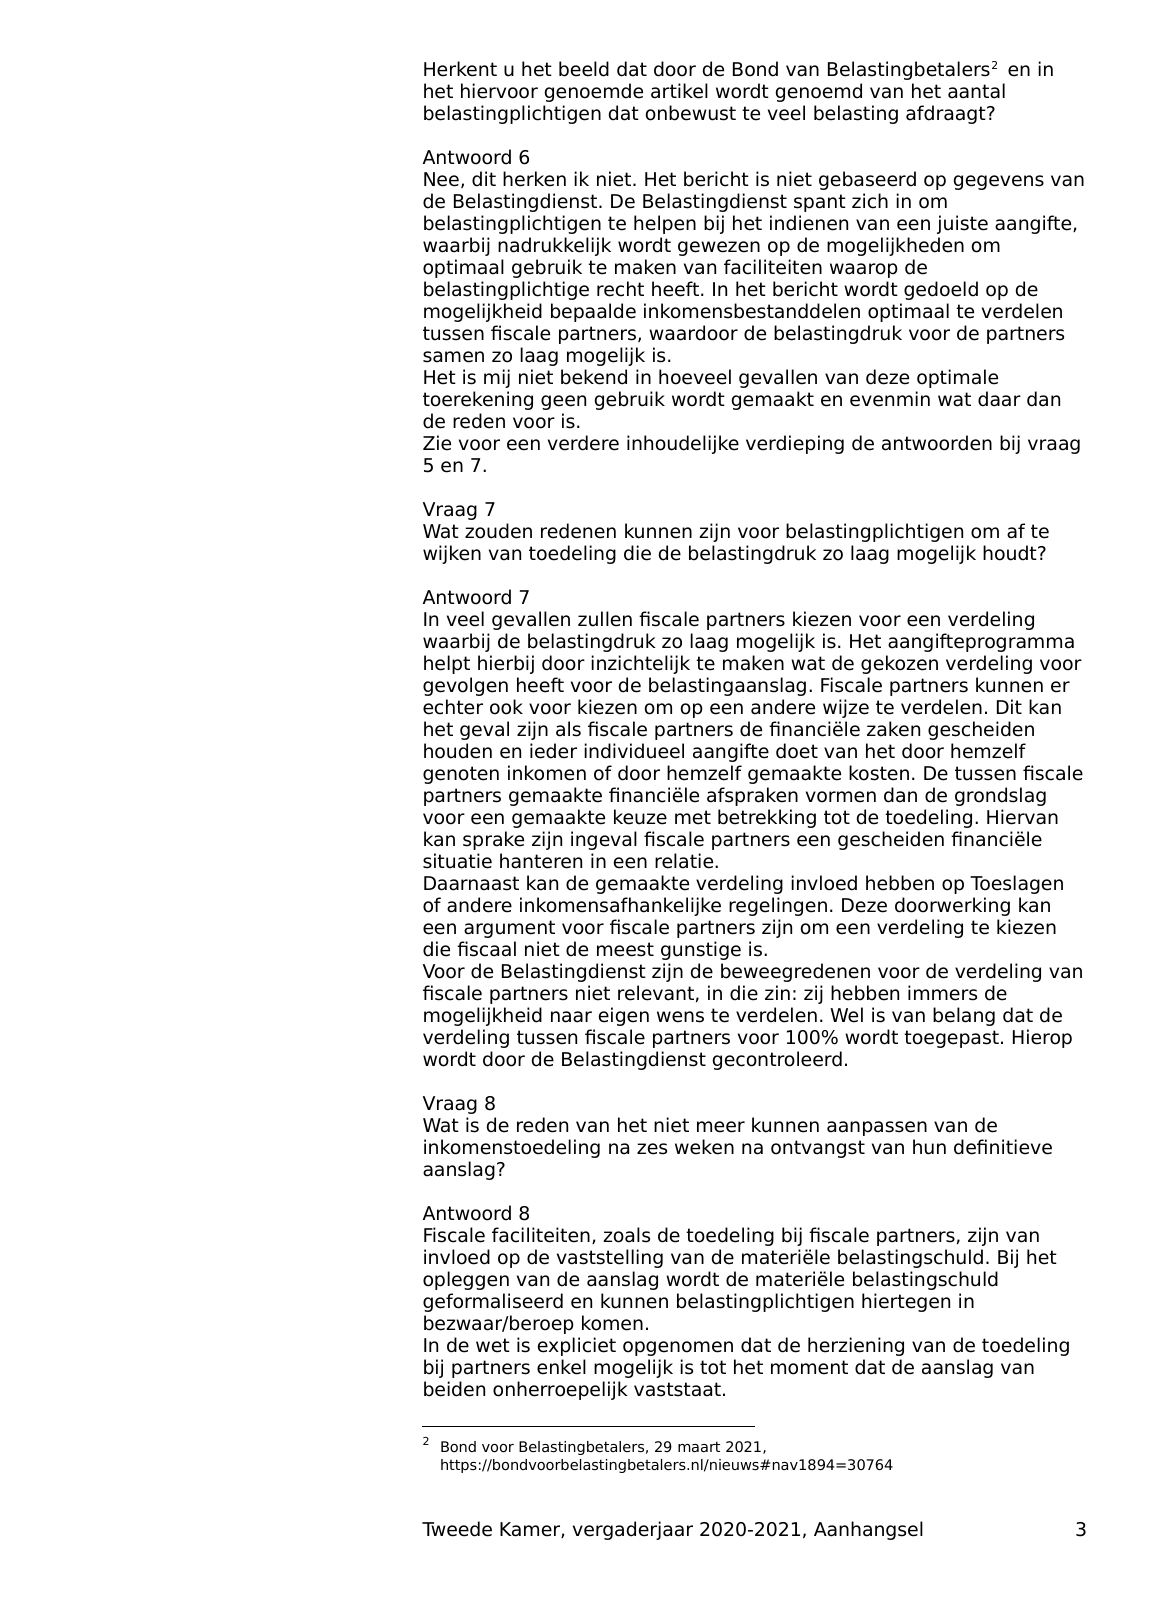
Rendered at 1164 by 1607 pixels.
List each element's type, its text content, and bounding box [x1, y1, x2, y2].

text Antwoord 7 [422, 587, 1087, 609]
text Vraag 7 [422, 499, 1087, 521]
text In veel gevallen zullen fiscale partners kiezen voor een verdeling waarbij de belastingdruk zo laag mogelijk is. Het aangifteprogramma helpt hierbij door inzichtelijk te maken wat de gekozen verdeling voor gevolgen heeft voor de belastingaanslag. Fiscale partners kunnen er echter ook voor kiezen om op een andere wijze te verdelen. Dit kan het geval zijn als fiscale partners de financiële zaken gescheiden houden en ieder individueel aangifte doet van het door hemzelf genoten inkomen of door hemzelf gemaakte kosten. De tussen fiscale partners gemaakte financiële afspraken vormen dan de grondslag voor een gemaakte keuze met betrekking tot de toedeling. Hiervan kan sprake zijn ingeval fiscale partners een gescheiden financiële situatie hanteren in een relatie. [422, 609, 1087, 873]
text Fiscale faciliteiten, zoals de toedeling bij fiscale partners, zijn van invloed op de vaststelling van de materiële belastingschuld. Bij het opleggen van de aanslag wordt de materiële belastingschuld geformaliseerd en kunnen belastingplichtigen hiertegen in bezwaar/beroep komen. [422, 1225, 1087, 1335]
text Zie voor een verdere inhoudelijke verdieping de antwoorden bij vraag 5 en 7. [422, 433, 1087, 477]
text Nee, dit herken ik niet. Het bericht is niet gebaseerd op gegevens van de Belastingdienst. De Belastingdienst spant zich in om belastingplichtigen te helpen bij het indienen van een juiste aangifte, waarbij nadrukkelijk wordt gewezen op de mogelijkheden om optimaal gebruik te maken van faciliteiten waarop de belastingplichtige recht heeft. In het bericht wordt gedoeld op de mogelijkheid bepaalde inkomensbestanddelen optimaal te verdelen tussen fiscale partners, waardoor de belastingdruk voor de partners samen zo laag mogelijk is. [422, 169, 1087, 367]
text Wat is de reden van het niet meer kunnen aanpassen van de inkomenstoedeling na zes weken na ontvangst van hun definitieve aanslag? [422, 1115, 1087, 1181]
text Bond voor Belastingbetalers, 29 maart 2021, https://bondvoorbelastingbetalers.nl/nieuws#nav1894=30764 [422, 1435, 1087, 1474]
text Antwoord 6 [422, 147, 1087, 169]
text In de wet is expliciet opgenomen dat de herziening van de toedeling bij partners enkel mogelijk is tot het moment dat de aanslag van beiden onherroepelijk vaststaat. [422, 1335, 1087, 1401]
text Herkent u het beeld dat door de Bond van Belastingbetalers en in het hiervoor genoemde artikel wordt genoemd van het aantal belastingplichtigen dat onbewust te veel belasting afdraagt? [422, 59, 1087, 125]
text Voor de Belastingdienst zijn de beweegredenen voor de verdeling van fiscale partners niet relevant, in die zin: zij hebben immers de mogelijkheid naar eigen wens te verdelen. Wel is van belang dat de verdeling tussen fiscale partners voor 100% wordt toegepast. Hierop wordt door de Belastingdienst gecontroleerd. [422, 961, 1087, 1071]
text Antwoord 8 [422, 1203, 1087, 1225]
text Het is mij niet bekend in hoeveel gevallen van deze optimale toerekening geen gebruik wordt gemaakt en evenmin wat daar dan de reden voor is. [422, 367, 1087, 433]
text Vraag 8 [422, 1093, 1087, 1115]
text Daarnaast kan de gemaakte verdeling invloed hebben op Toeslagen of andere inkomensafhankelijke regelingen. Deze doorwerking kan een argument voor fiscale partners zijn om een verdeling te kiezen die fiscaal niet de meest gunstige is. [422, 873, 1087, 961]
text Wat zouden redenen kunnen zijn voor belastingplichtigen om af te wijken van toedeling die de belastingdruk zo laag mogelijk houdt? [422, 521, 1087, 565]
